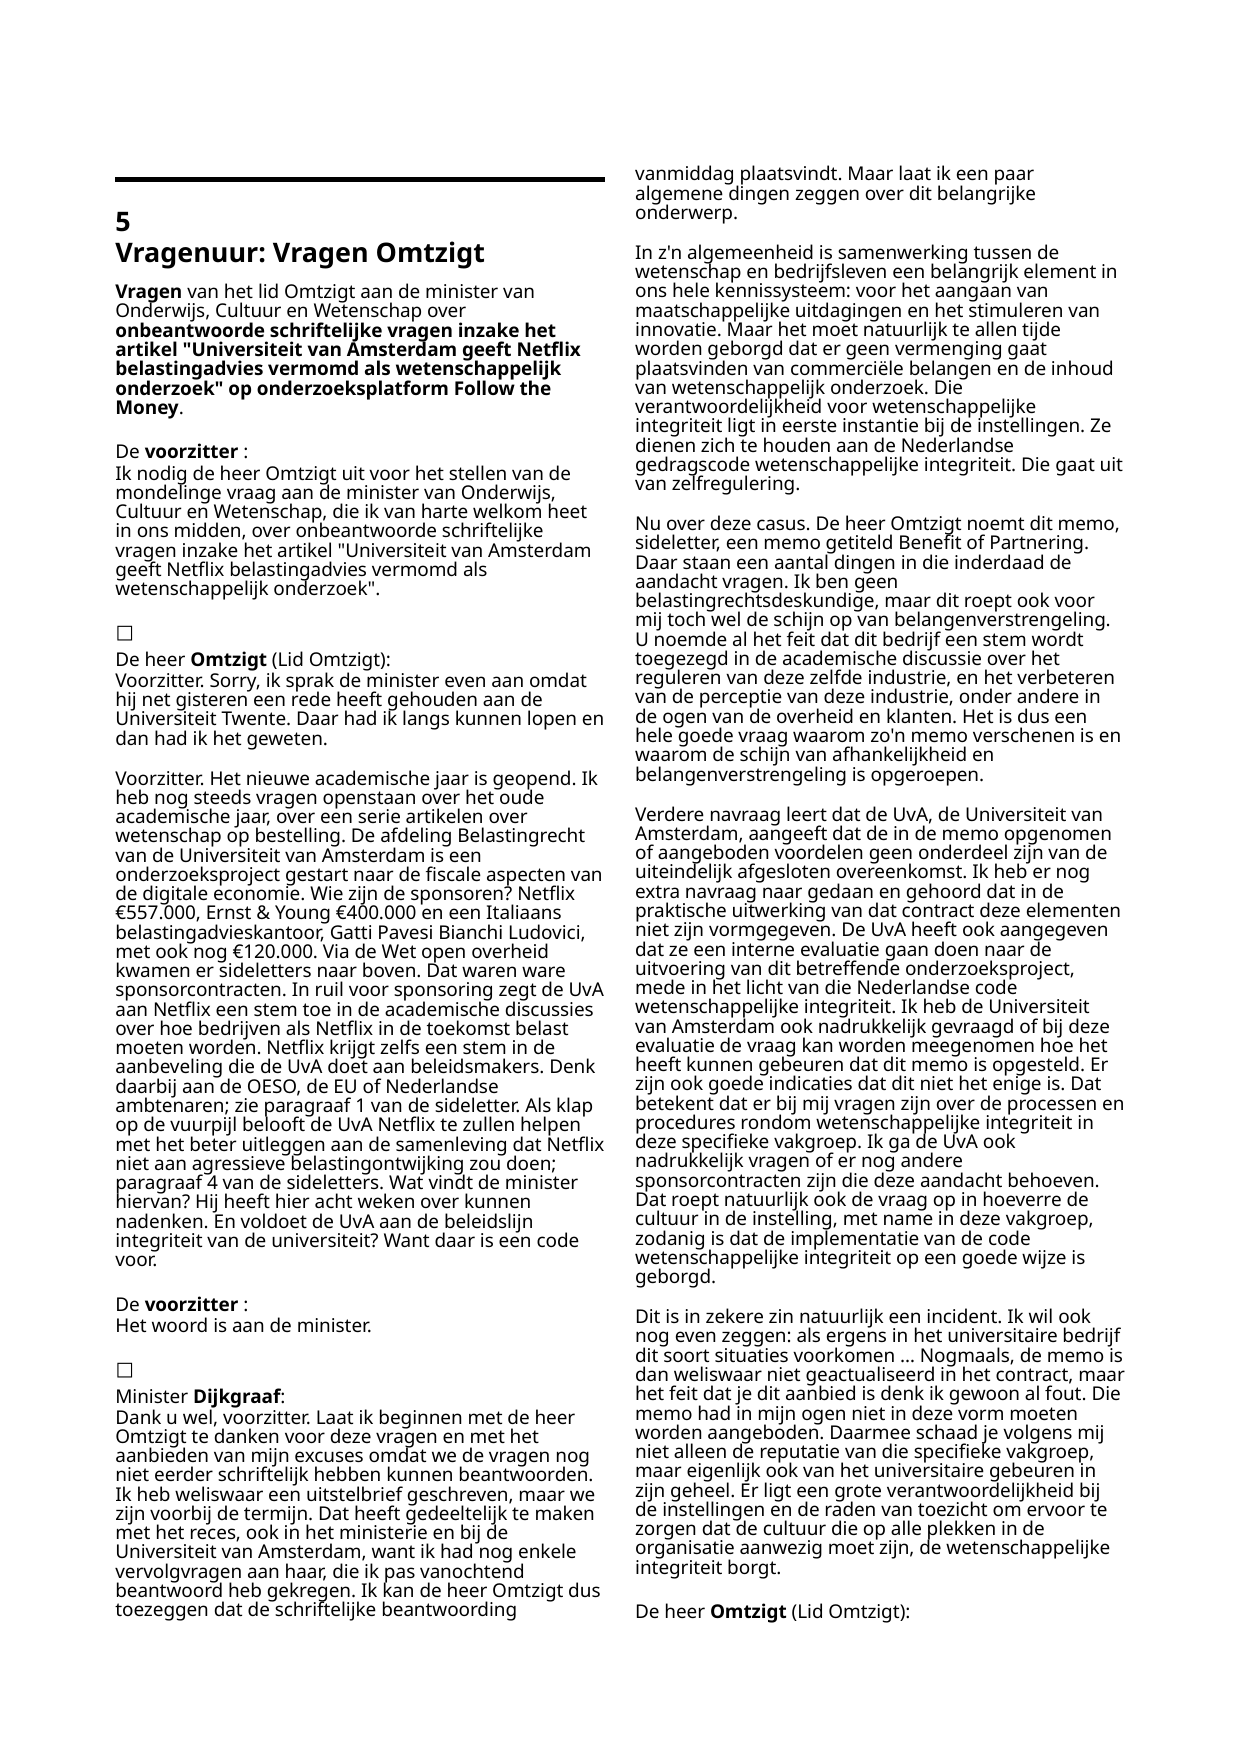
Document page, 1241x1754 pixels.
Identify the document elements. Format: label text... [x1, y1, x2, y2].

text Ik nodig de heer Omtzigt uit voor het stellen van de mondelinge vraag aan de minister van Onderwijs, Cultuur en Wetenschap, die ik van harte welkom heet in ons midden, over onbeantwoorde schriftelijke vragen inzake het artikel "Universiteit van Amsterdam geeft Netflix belastingadvies vermomd als wetenschappelijk onderzoek". [115, 464, 605, 599]
text vanmiddag plaatsvindt. Maar laat ik een paar algemene dingen zeggen over dit belangrijke onderwerp. [635, 165, 1125, 223]
text Minister Dijkgraaf: [115, 1383, 605, 1409]
text Dank u wel, voorzitter. Laat ik beginnen met de heer Omtzigt te danken voor deze vragen en met het aanbieden van mijn excuses omdat we de vragen nog niet eerder schriftelijk hebben kunnen beantwoorden. Ik heb weliswaar een uitstelbrief geschreven, maar we zijn voorbij de termijn. Dat heeft gedeeltelijk te maken met het reces, ook in het ministerie en bij de Universiteit van Amsterdam, want ik had nog enkele vervolgvragen aan haar, die ik pas vanochtend beantwoord heb gekregen. Ik kan de heer Omtzigt dus toezeggen dat de schriftelijke beantwoording [115, 1409, 605, 1621]
text Nu over deze casus. De heer Omtzigt noemt dit memo, sideletter, een memo getiteld Benefit of Partnering. Daar staan een aantal dingen in die inderdaad de aandacht vragen. Ik ben geen belastingrechtsdeskundige, maar dit roept ook voor mij toch wel de schijn op van belangenverstrengeling. U noemde al het feit dat dit bedrijf een stem wordt toegezegd in de academische discussie over het reguleren van deze zelfde industrie, en het verbeteren van de perceptie van deze industrie, onder andere in de ogen van de overheid en klanten. Het is dus een hele goede vraag waarom zo'n memo verschenen is en waarom de schijn van afhankelijkheid en belangenverstrengeling is opgeroepen. [635, 515, 1125, 785]
text De heer Omtzigt (Lid Omtzigt): [635, 1599, 1125, 1624]
text De voorzitter : [115, 1291, 605, 1317]
text In z'n algemeenheid is samenwerking tussen de wetenschap en bedrijfsleven een belangrijk element in ons hele kennissysteem: voor het aangaan van maatschappelijke uitdagingen en het stimuleren van innovatie. Maar het moet natuurlijk te allen tijde worden geborgd dat er geen vermenging gaat plaatsvinden van commerciële belangen en de inhoud van wetenschappelijk onderzoek. Die verantwoordelijkheid voor wetenschappelijke integriteit ligt in eerste instantie bij de instellingen. Ze dienen zich te houden aan de Nederlandse gedragscode wetenschappelijke integriteit. Die gaat uit van zelfregulering. [635, 244, 1125, 494]
text ⬜ [115, 620, 605, 646]
text Het woord is aan de minister. [115, 1317, 605, 1336]
text De heer Omtzigt (Lid Omtzigt): [115, 646, 605, 672]
text Vragen van het lid Omtzigt aan de minister van Onderwijs, Cultuur en Wetenschap over onbeantwoorde schriftelijke vragen inzake het artikel "Universiteit van Amsterdam geeft Netflix belastingadvies vermomd als wetenschappelijk onderzoek" op onderzoeksplatform Follow the Money. [115, 283, 605, 418]
text Voorzitter. Het nieuwe academische jaar is geopend. Ik heb nog steeds vragen openstaan over het oude academische jaar, over een serie artikelen over wetenschap op bestelling. De afdeling Belastingrecht van de Universiteit van Amsterdam is een onderzoeksproject gestart naar de fiscale aspecten van de digitale economie. Wie zijn de sponsoren? Netflix €557.000, Ernst & Young €400.000 en een Italiaans belastingadvieskantoor, Gatti Pavesi Bianchi Ludovici, met ook nog €120.000. Via de Wet open overheid kwamen er sideletters naar boven. Dat waren ware sponsorcontracten. In ruil voor sponsoring zegt de UvA aan Netflix een stem toe in de academische discussies over hoe bedrijven als Netflix in de toekomst belast moeten worden. Netflix krijgt zelfs een stem in de aanbeveling die de UvA doet aan beleidsmakers. Denk daarbij aan de OESO, de EU of Nederlandse ambtenaren; zie paragraaf 1 van de sideletter. Als klap op de vuurpijl belooft de UvA Netflix te zullen helpen met het beter uitleggen aan de samenleving dat Netflix niet aan agressieve belastingontwijking zou doen; paragraaf 4 van de sideletters. Wat vindt de minister hiervan? Hij heeft hier acht weken over kunnen nadenken. En voldoet de UvA aan de beleidslijn integriteit van de universiteit? Want daar is een code voor. [115, 769, 605, 1271]
text Dit is in zekere zin natuurlijk een incident. Ik wil ook nog even zeggen: als ergens in het universitaire bedrijf dit soort situaties voorkomen … Nogmaals, de memo is dan weliswaar niet geactualiseerd in het contract, maar het feit dat je dit aanbied is denk ik gewoon al fout. Die memo had in mijn ogen niet in deze vorm moeten worden aangeboden. Daarmee schaad je volgens mij niet alleen de reputatie van die specifieke vakgroep, maar eigenlijk ook van het universitaire gebeuren in zijn geheel. Er ligt een grote verantwoordelijkheid bij de instellingen en de raden van toezicht om ervoor te zorgen dat de cultuur die op alle plekken in de organisatie aanwezig moet zijn, de wetenschappelijke integriteit borgt. [635, 1308, 1125, 1578]
text Vragenuur: Vragen Omtzigt [115, 239, 605, 283]
text ⬜ [115, 1357, 605, 1383]
text 5 [115, 203, 605, 239]
text Voorzitter. Sorry, ik sprak de minister even aan omdat hij net gisteren een rede heeft gehouden aan de Universiteit Twente. Daar had ik langs kunnen lopen en dan had ik het geweten. [115, 672, 605, 749]
text De voorzitter : [115, 439, 605, 464]
text Verdere navraag leert dat de UvA, de Universiteit van Amsterdam, aangeeft dat de in de memo opgenomen of aangeboden voordelen geen onderdeel zijn van de uiteindelijk afgesloten overeenkomst. Ik heb er nog extra navraag naar gedaan en gehoord dat in de praktische uitwerking van dat contract deze elementen niet zijn vormgegeven. De UvA heeft ook aangegeven dat ze een interne evaluatie gaan doen naar de uitvoering van dit betreffende onderzoeksproject, mede in het licht van die Nederlandse code wetenschappelijke integriteit. Ik heb de Universiteit van Amsterdam ook nadrukkelijk gevraagd of bij deze evaluatie de vraag kan worden meegenomen hoe het heeft kunnen gebeuren dat dit memo is opgesteld. Er zijn ook goede indicaties dat dit niet het enige is. Dat betekent dat er bij mij vragen zijn over de processen en procedures rondom wetenschappelijke integriteit in deze specifieke vakgroep. Ik ga de UvA ook nadrukkelijk vragen of er nog andere sponsorcontracten zijn die deze aandacht behoeven. Dat roept natuurlijk ook de vraag op in hoeverre de cultuur in de instelling, met name in deze vakgroep, zodanig is dat de implementatie van de code wetenschappelijke integriteit op een goede wijze is geborgd. [635, 806, 1125, 1287]
